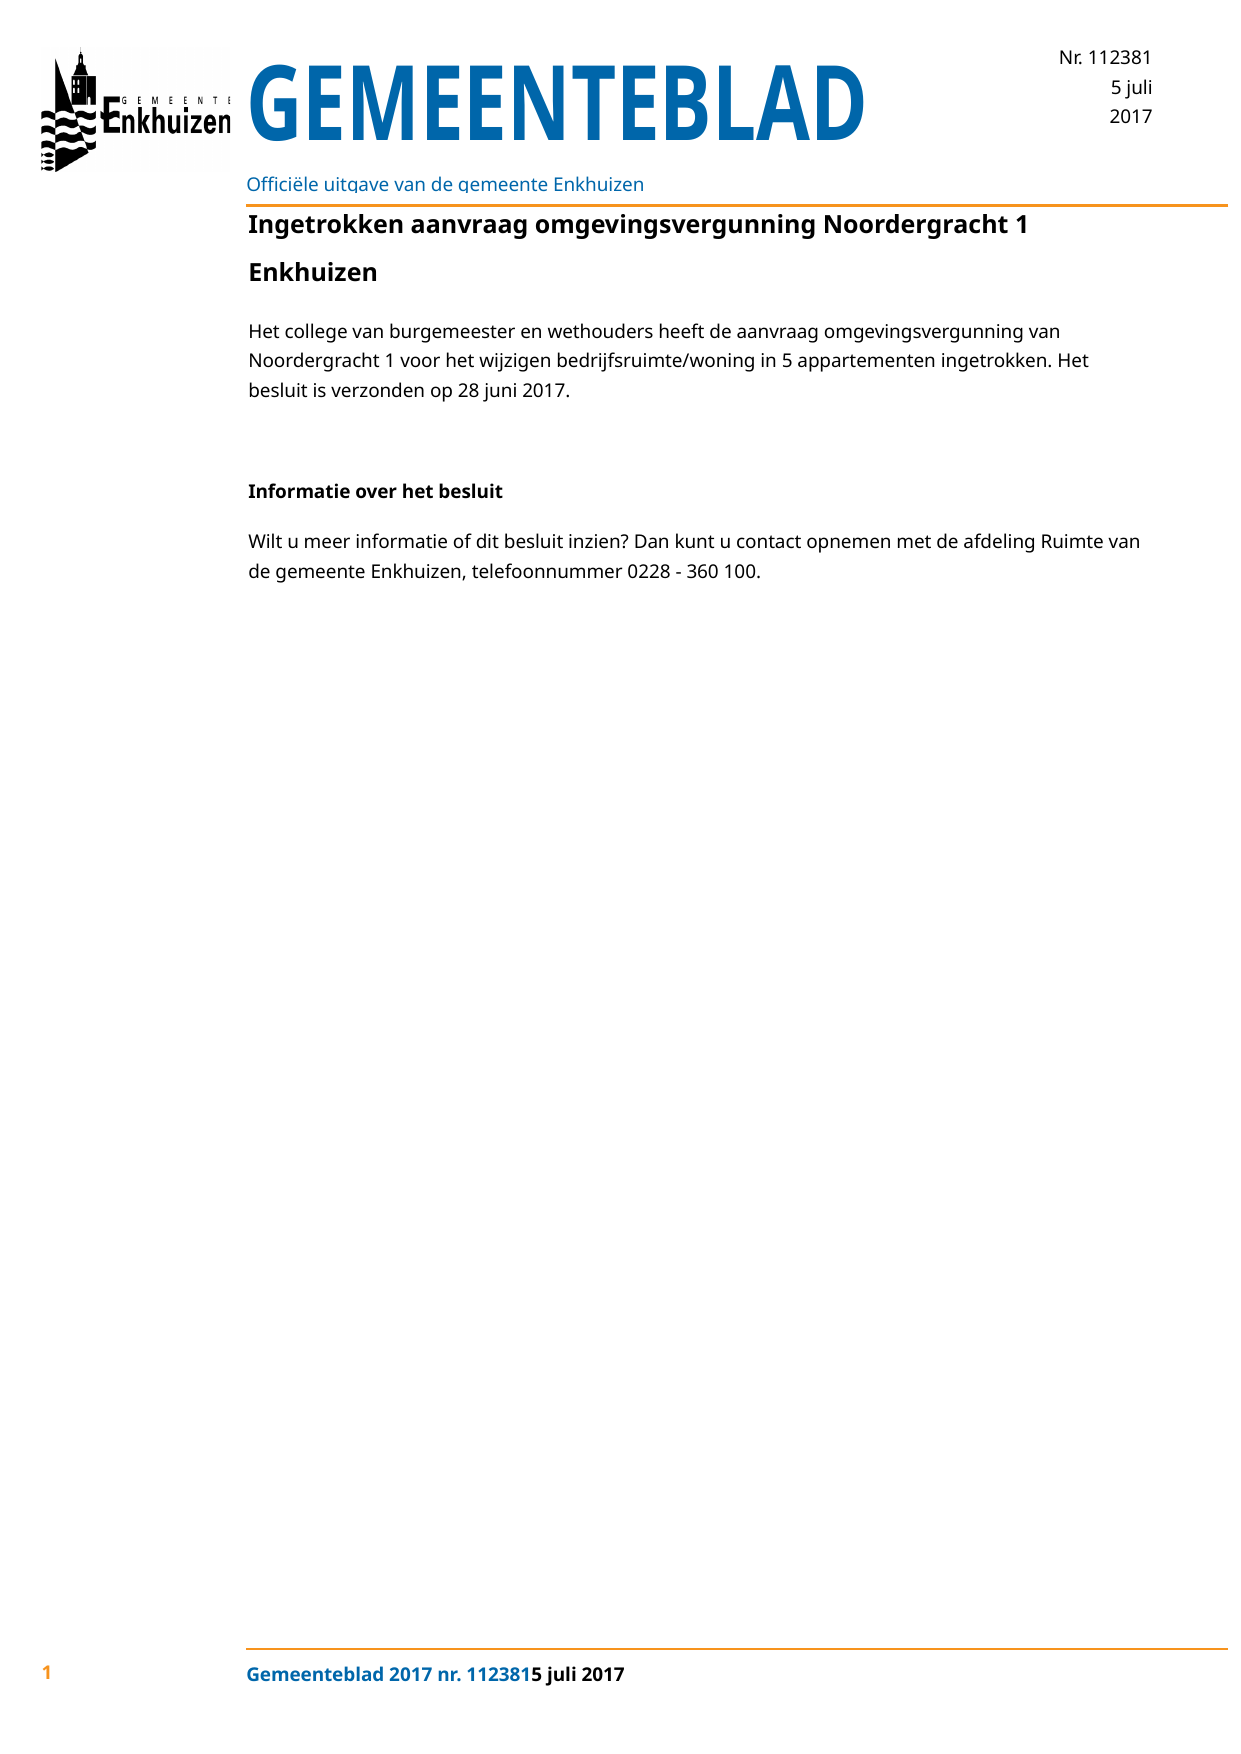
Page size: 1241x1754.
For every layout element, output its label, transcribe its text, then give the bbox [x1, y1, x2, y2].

text Informatie over het besluit [248, 478, 1152, 504]
picture [41, 47, 231, 172]
text Wilt u meer informatie of dit besluit inzien? Dan kunt u contact opnemen met de afdeling Ruimte van de gemeente Enkhuizen, telefoonnummer 0228 - 360 100. [248, 528, 1152, 584]
text Ingetrokken aanvraag omgevingsvergunning Noordergracht 1 Enkhuizen [248, 207, 1152, 288]
text Het college van burgemeester en wethouders heeft de aanvraag omgevingsvergunning van Noordergracht 1 voor het wijzigen bedrijfsruimte/woning in 5 appartementen ingetrokken. Het besluit is verzonden op 28 juni 2017. [248, 318, 1152, 403]
